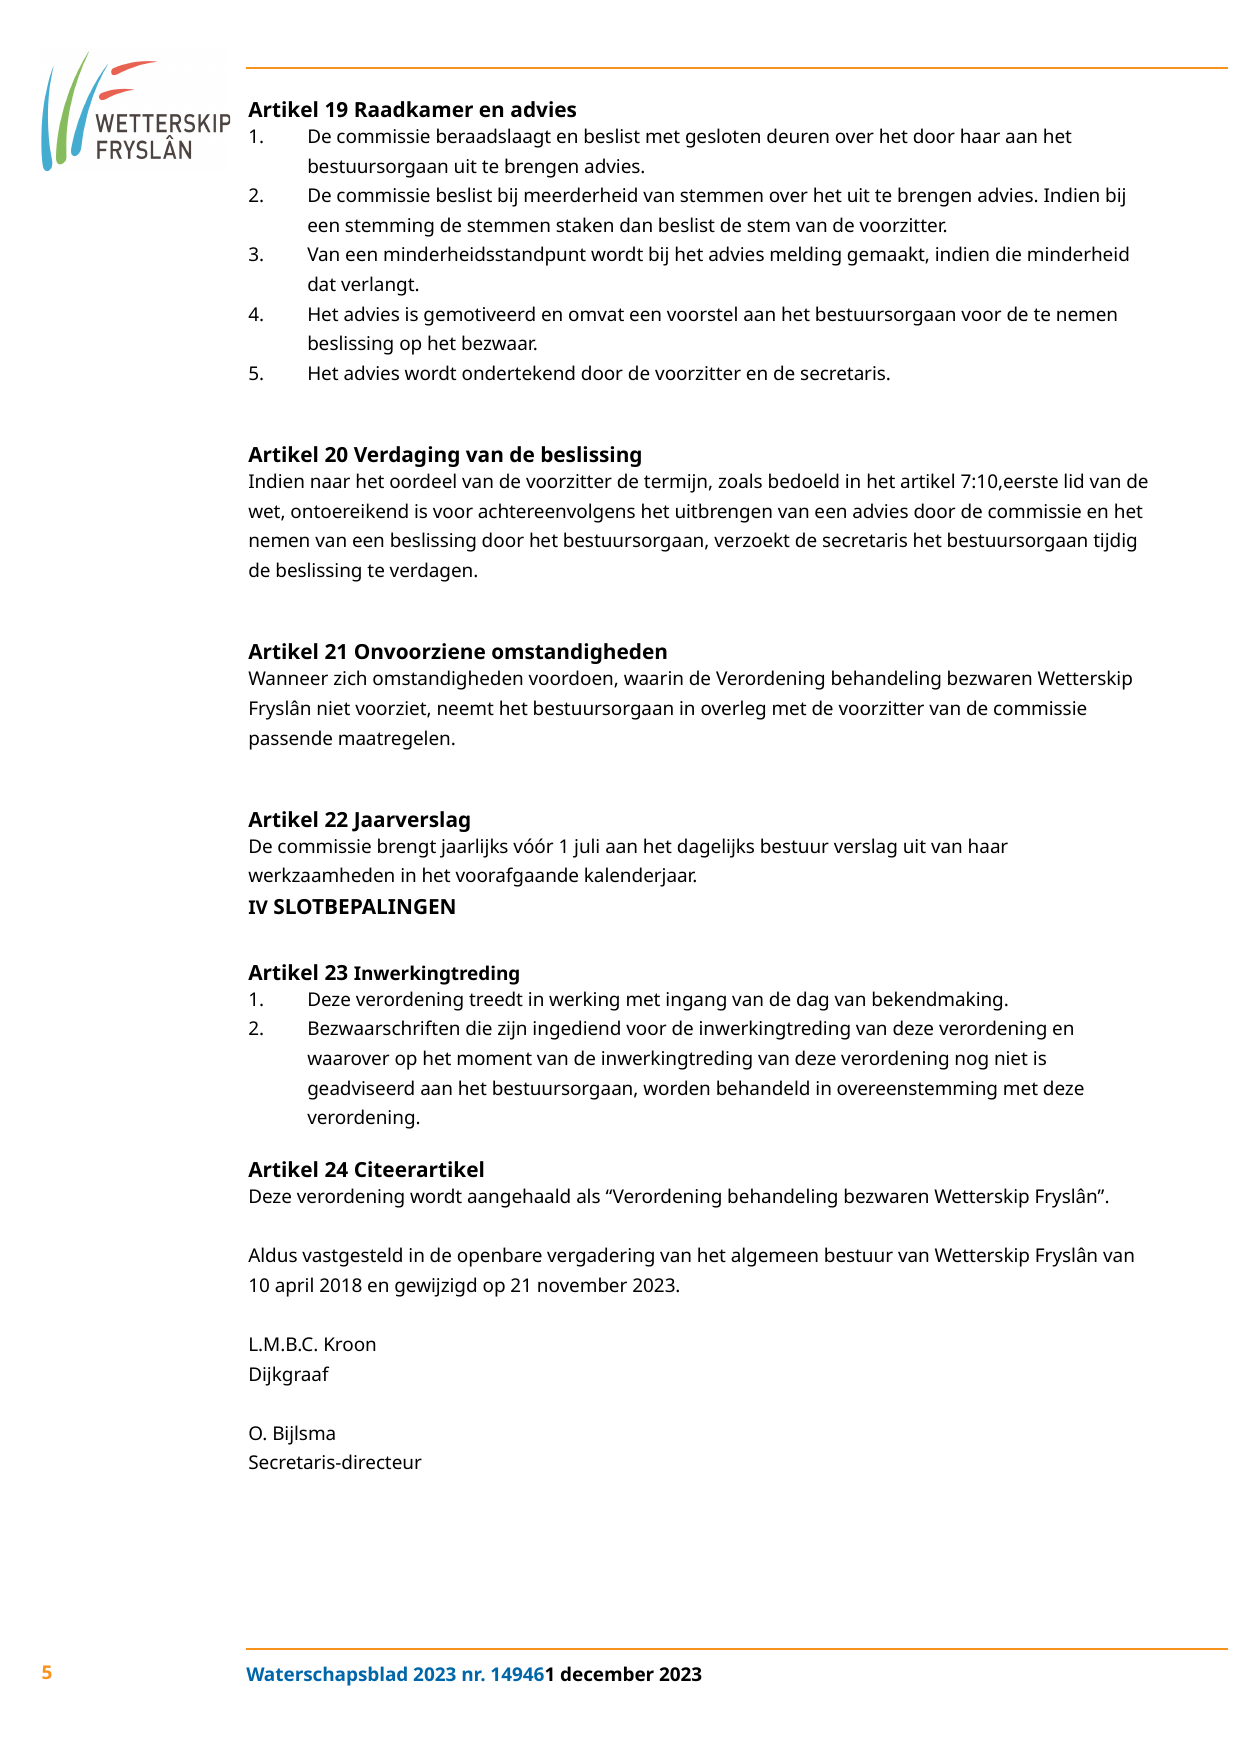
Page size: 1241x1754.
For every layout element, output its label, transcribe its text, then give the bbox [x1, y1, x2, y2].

text Wanneer zich omstandigheden voordoen, waarin de Verordening behandeling bezwaren Wetterskip Fryslân niet voorziet, neemt het bestuursorgaan in overleg met de voorzitter van de commissie passende maatregelen. [248, 666, 1152, 750]
text De commissie brengt jaarlijks vóór 1 juli aan het dagelijks bestuur verslag uit van haar werkzaamheden in het voorafgaande kalenderjaar. [248, 833, 1152, 888]
text L.M.B.C. Kroon [248, 1331, 1152, 1357]
list De commissie beslist bij meerderheid van stemmen over het uit te brengen advies. Indien bij een stemming de stemmen staken dan beslist de stem van de voorzitter. [248, 182, 1152, 238]
text Deze verordening wordt aangehaald als “Verordening behandeling bezwaren Wetterskip Fryslân”. [248, 1183, 1152, 1209]
list Het advies is gemotiveerd en omvat een voorstel aan het bestuursorgaan voor de te nemen beslissing op het bezwaar. [248, 301, 1152, 356]
text Artikel 20 Verdaging van de beslissing [248, 440, 1152, 468]
text Artikel 23 Inwerkingtreding [248, 958, 1152, 986]
list Van een minderheidsstandpunt wordt bij het advies melding gemaakt, indien die minderheid dat verlangt. [248, 242, 1152, 297]
list Bezwaarschriften die zijn ingediend voor de inwerkingtreding van deze verordening en waarover op het moment van de inwerkingtreding van deze verordening nog niet is geadviseerd aan het bestuursorgaan, worden behandeld in overeenstemming met deze verordening. [248, 1016, 1152, 1130]
list Deze verordening treedt in werking met ingang van de dag van bekendmaking. [248, 986, 1152, 1012]
list De commissie beraadslaagt en beslist met gesloten deuren over het door haar aan het bestuursorgaan uit te brengen advies. [248, 123, 1152, 178]
text Secretaris-directeur [248, 1449, 1152, 1475]
text Artikel 24 Citeerartikel [248, 1155, 1152, 1183]
text Aldus vastgesteld in de openbare vergadering van het algemeen bestuur van Wetterskip Fryslân van 10 april 2018 en gewijzigd op 21 november 2023. [248, 1242, 1152, 1298]
text Artikel 22 Jaarverslag [248, 805, 1152, 833]
text IV SLOTBEPALINGEN [248, 892, 1152, 921]
text Artikel 19 Raadkamer en advies [248, 95, 1152, 123]
text O. Bijlsma [248, 1420, 1152, 1446]
text Indien naar het oordeel van de voorzitter de termijn, zoals bedoeld in het artikel 7:10,eerste lid van de wet, ontoereikend is voor achtereenvolgens het uitbrengen van een advies door de commissie en het nemen van een beslissing door het bestuursorgaan, verzoekt de secretaris het bestuursorgaan tijdig de beslissing te verdagen. [248, 468, 1152, 583]
list Het advies wordt ondertekend door de voorzitter en de secretaris. [248, 360, 1152, 386]
text Artikel 21 Onvoorziene omstandigheden [248, 637, 1152, 666]
text Dijkgraaf [248, 1361, 1152, 1386]
picture [41, 47, 231, 172]
